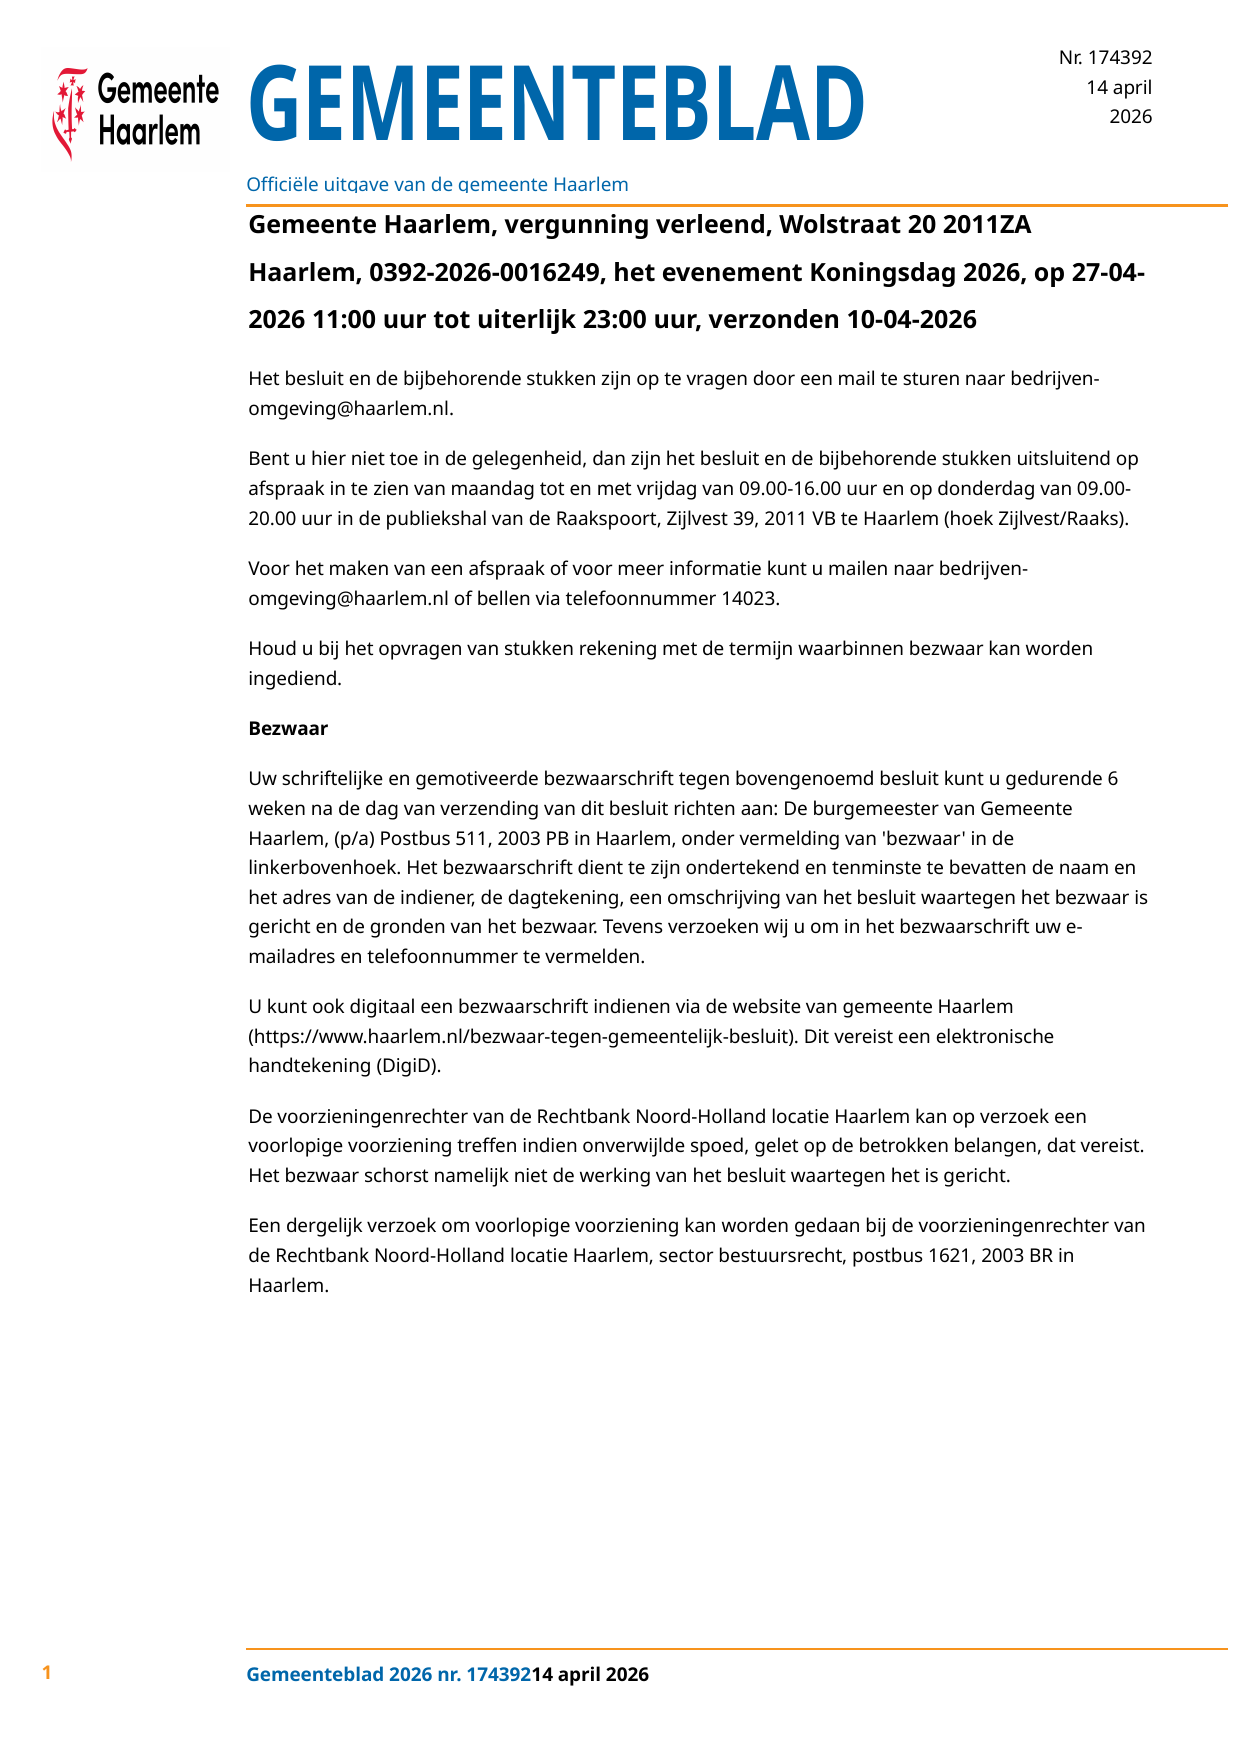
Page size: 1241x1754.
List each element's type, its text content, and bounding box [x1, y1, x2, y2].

text Voor het maken van een afspraak of voor meer informatie kunt u mailen naar bedrijven-omgeving@haarlem.nl of bellen via telefoonnummer 14023. [248, 555, 1152, 610]
text De voorzieningenrechter van de Rechtbank Noord-Holland locatie Haarlem kan op verzoek een voorlopige voorziening treffen indien onverwijlde spoed, gelet op de betrokken belangen, dat vereist. Het bezwaar schorst namelijk niet de werking van het besluit waartegen het is gericht. [248, 1103, 1152, 1188]
text Gemeente Haarlem, vergunning verleend, Wolstraat 20 2011ZA Haarlem, 0392-2026-0016249, het evenement Koningsdag 2026, op 27-04-2026 11:00 uur tot uiterlijk 23:00 uur, verzonden 10-04-2026 [248, 207, 1152, 336]
picture [41, 47, 231, 172]
text U kunt ook digitaal een bezwaarschrift indienen via de website van gemeente Haarlem (https://www.haarlem.nl/bezwaar-tegen-gemeentelijk-besluit). Dit vereist een elektronische handtekening (DigiD). [248, 993, 1152, 1078]
text Houd u bij het opvragen van stukken rekening met de termijn waarbinnen bezwaar kan worden ingediend. [248, 635, 1152, 690]
text Bent u hier niet toe in de gelegenheid, dan zijn het besluit en de bijbehorende stukken uitsluitend op afspraak in te zien van maandag tot en met vrijdag van 09.00-16.00 uur en op donderdag van 09.00-20.00 uur in de publiekshal van de Raakspoort, Zijlvest 39, 2011 VB te Haarlem (hoek Zijlvest/Raaks). [248, 446, 1152, 530]
text Bezwaar [248, 715, 1152, 741]
text Uw schriftelijke en gemotiveerde bezwaarschrift tegen bovengenoemd besluit kunt u gedurende 6 weken na de dag van verzending van dit besluit richten aan: De burgemeester van Gemeente Haarlem, (p/a) Postbus 511, 2003 PB in Haarlem, onder vermelding van 'bezwaar' in de linkerbovenhoek. Het bezwaarschrift dient te zijn ondertekend en tenminste te bevatten de naam en het adres van de indiener, de dagtekening, een omschrijving van het besluit waartegen het bezwaar is gericht en de gronden van het bezwaar. Tevens verzoeken wij u om in het bezwaarschrift uw e-mailadres en telefoonnummer te vermelden. [248, 766, 1152, 969]
text Het besluit en de bijbehorende stukken zijn op te vragen door een mail te sturen naar bedrijven-omgeving@haarlem.nl. [248, 366, 1152, 421]
text Een dergelijk verzoek om voorlopige voorziening kan worden gedaan bij de voorzieningenrechter van de Rechtbank Noord-Holland locatie Haarlem, sector bestuursrecht, postbus 1621, 2003 BR in Haarlem. [248, 1213, 1152, 1297]
